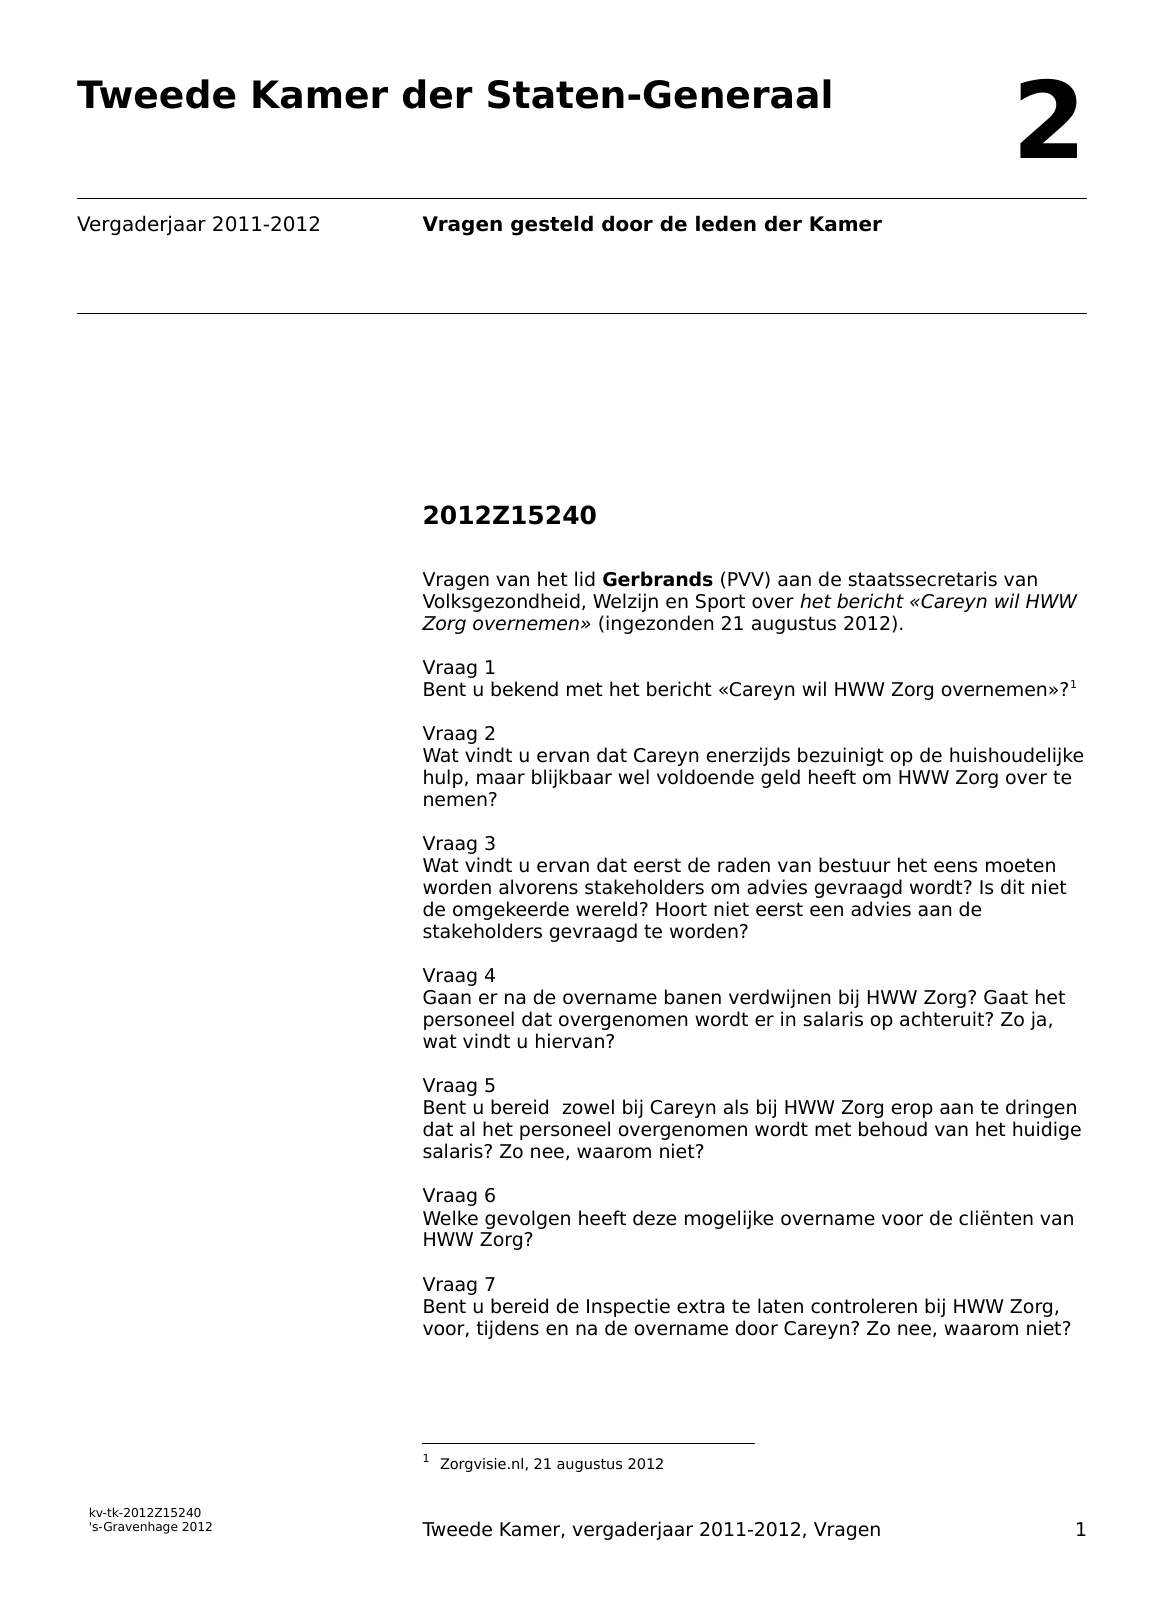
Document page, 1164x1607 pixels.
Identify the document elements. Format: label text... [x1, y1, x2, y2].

text Bent u bekend met het bericht «Careyn wil HWW Zorg overnemen»? [422, 679, 1087, 701]
text Vraag 5 [422, 1075, 1087, 1097]
text Vraag 3 [422, 833, 1087, 855]
text 2012Z15240 [422, 501, 1087, 531]
text Bent u bereid de Inspectie extra te laten controleren bij HWW Zorg, voor, tijdens en na de overname door Careyn? Zo nee, waarom niet? [422, 1296, 1087, 1339]
text Vraag 4 [422, 965, 1087, 987]
table_header 2 [886, 59, 1087, 198]
text Welke gevolgen heeft deze mogelijke overname voor de cliënten van HWW Zorg? [422, 1207, 1087, 1251]
text Vraag 7 [422, 1273, 1087, 1296]
text Wat vindt u ervan dat eerst de raden van bestuur het eens moeten worden alvorens stakeholders om advies gevraagd wordt? Is dit niet de omgekeerde wereld? Hoort niet eerst een advies aan de stakeholders gevraagd te worden? [422, 855, 1087, 943]
text Zorgvisie.nl, 21 augustus 2012 [422, 1452, 1087, 1474]
text Vraag 1 [422, 657, 1087, 679]
table_cell Vergaderjaar 2011-2012 [77, 199, 422, 313]
table_cell Vragen gesteld door de leden der Kamer [422, 199, 1087, 313]
text Vraag 6 [422, 1185, 1087, 1207]
text Bent u bereid zowel bij Careyn als bij HWW Zorg erop aan te dringen dat al het personeel overgenomen wordt met behoud van het huidige salaris? Zo nee, waarom niet? [422, 1097, 1087, 1163]
text 's-Gravenhage 2012 [88, 1520, 323, 1534]
text Vragen van het lid Gerbrands (PVV) aan de staatssecretaris van Volksgezondheid, Welzijn en Sport over het bericht «Careyn wil HWW Zorg overnemen» (ingezonden 21 augustus 2012). [422, 569, 1087, 635]
table_header Tweede Kamer der Staten-Generaal [77, 59, 886, 198]
text Wat vindt u ervan dat Careyn enerzijds bezuinigt op de huishoudelijke hulp, maar blijkbaar wel voldoende geld heeft om HWW Zorg over te nemen? [422, 745, 1087, 811]
text Vraag 2 [422, 723, 1087, 745]
text kv-tk-2012Z15240 [88, 1506, 323, 1520]
text Gaan er na de overname banen verdwijnen bij HWW Zorg? Gaat het personeel dat overgenomen wordt er in salaris op achteruit? Zo ja, wat vindt u hiervan? [422, 987, 1087, 1053]
